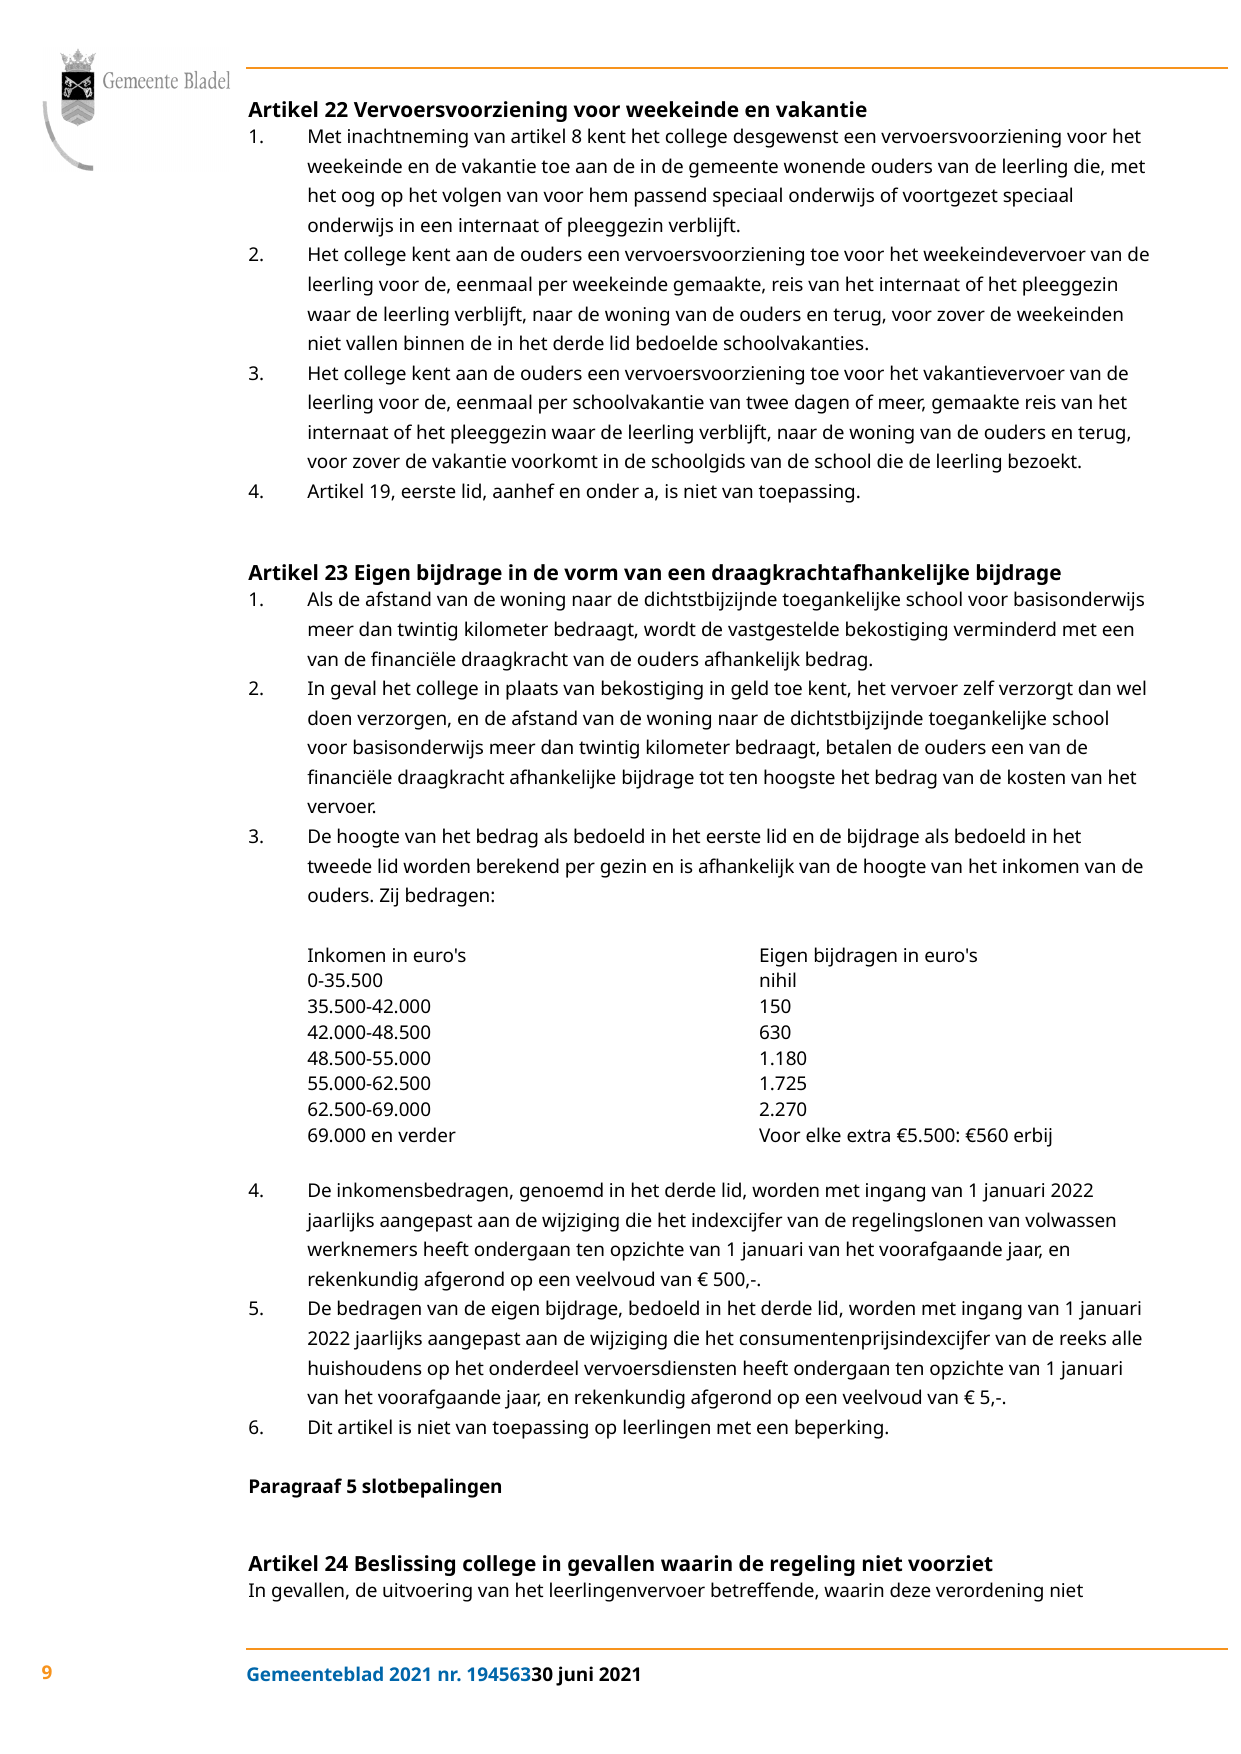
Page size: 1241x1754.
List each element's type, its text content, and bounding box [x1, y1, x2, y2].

table_cell 42.000-48.500 [307, 1019, 759, 1045]
table_cell 0-35.500 [307, 968, 759, 993]
table_cell 1.725 [759, 1070, 1211, 1096]
list Dit artikel is niet van toepassing op leerlingen met een beperking. [248, 1414, 1152, 1440]
list Met inachtneming van artikel 8 kent het college desgewenst een vervoersvoorziening voor het weekeinde en de vakantie toe aan de in de gemeente wonende ouders van de leerling die, met het oog op het volgen van voor hem passend speciaal onderwijs of voortgezet speciaal onderwijs in een internaat of pleeggezin verblijft. [248, 123, 1152, 238]
list De bedragen van de eigen bijdrage, bedoeld in het derde lid, worden met ingang van 1 januari 2022 jaarlijks aangepast aan de wijziging die het consumentenprijsindexcijfer van de reeks alle huishoudens op het onderdeel vervoersdiensten heeft ondergaan ten opzichte van 1 januari van het voorafgaande jaar, en rekenkundig afgerond op een veelvoud van € 5,-. [248, 1296, 1152, 1410]
table_cell 150 [759, 993, 1211, 1019]
list Artikel 19, eerste lid, aanhef en onder a, is niet van toepassing. [248, 478, 1152, 504]
table_cell 2.270 [759, 1096, 1211, 1122]
list In geval het college in plaats van bekostiging in geld toe kent, het vervoer zelf verzorgt dan wel doen verzorgen, en de afstand van de woning naar de dichtstbijzijnde toegankelijke school voor basisonderwijs meer dan twintig kilometer bedraagt, betalen de ouders een van de financiële draagkracht afhankelijke bijdrage tot ten hoogste het bedrag van de kosten van het vervoer. [248, 675, 1152, 819]
table_cell Voor elke extra €5.500: €560 erbij [759, 1122, 1211, 1148]
text Artikel 22 Vervoersvoorziening voor weekeinde en vakantie [248, 95, 1152, 123]
text In gevallen, de uitvoering van het leerlingenvervoer betreffende, waarin deze verordening niet [248, 1578, 1152, 1603]
list Als de afstand van de woning naar de dichtstbijzijnde toegankelijke school voor basisonderwijs meer dan twintig kilometer bedraagt, wordt de vastgestelde bekostiging verminderd met een van de financiële draagkracht van de ouders afhankelijk bedrag. [248, 587, 1152, 672]
list Het college kent aan de ouders een vervoersvoorziening toe voor het weekeindevervoer van de leerling voor de, eenmaal per weekeinde gemaakte, reis van het internaat of het pleeggezin waar de leerling verblijft, naar de woning van de ouders en terug, voor zover de weekeinden niet vallen binnen de in het derde lid bedoelde schoolvakanties. [248, 242, 1152, 356]
table_header Eigen bijdragen in euro's [759, 942, 1211, 967]
list De inkomensbedragen, genoemd in het derde lid, worden met ingang van 1 januari 2022 jaarlijks aangepast aan de wijziging die het indexcijfer van de regelingslonen van volwassen werknemers heeft ondergaan ten opzichte van 1 januari van het voorafgaande jaar, en rekenkundig afgerond op een veelvoud van € 500,-. [248, 1177, 1152, 1292]
table_cell nihil [759, 968, 1211, 993]
text Artikel 23 Eigen bijdrage in de vorm van een draagkrachtafhankelijke bijdrage [248, 558, 1152, 587]
table_cell 630 [759, 1019, 1211, 1045]
text Paragraaf 5 slotbepalingen [248, 1473, 1152, 1499]
table_cell 55.000-62.500 [307, 1070, 759, 1096]
list De hoogte van het bedrag als bedoeld in het eerste lid en de bijdrage als bedoeld in het tweede lid worden berekend per gezin en is afhankelijk van de hoogte van het inkomen van de ouders. Zij bedragen: [248, 823, 1152, 908]
list Het college kent aan de ouders een vervoersvoorziening toe voor het vakantievervoer van de leerling voor de, eenmaal per schoolvakantie van twee dagen of meer, gemaakte reis van het internaat of het pleeggezin waar de leerling verblijft, naar de woning van de ouders en terug, voor zover de vakantie voorkomt in de schoolgids van de school die de leerling bezoekt. [248, 360, 1152, 474]
table_cell 48.500-55.000 [307, 1045, 759, 1070]
table_cell 35.500-42.000 [307, 993, 759, 1019]
table_cell 62.500-69.000 [307, 1096, 759, 1122]
table_cell 69.000 en verder [307, 1122, 759, 1148]
table_cell 1.180 [759, 1045, 1211, 1070]
text Artikel 24 Beslissing college in gevallen waarin de regeling niet voorziet [248, 1549, 1152, 1578]
picture [41, 47, 231, 172]
table_header Inkomen in euro's [307, 942, 759, 967]
